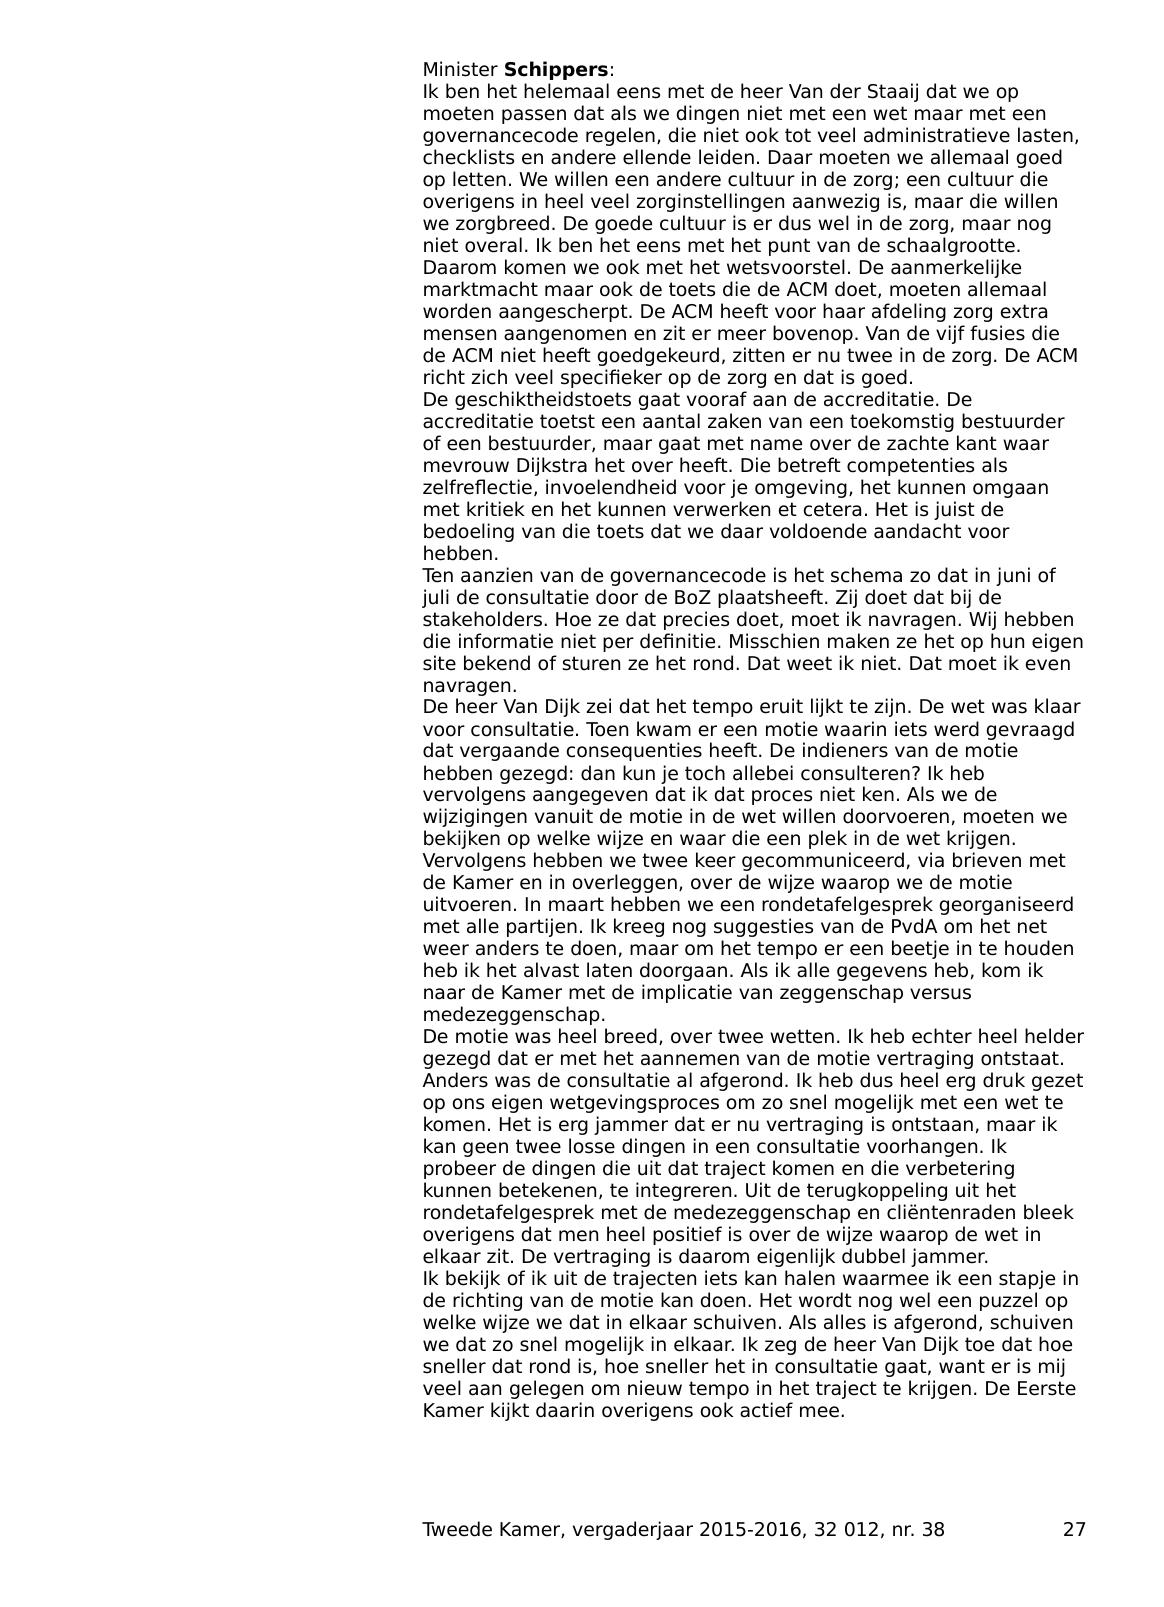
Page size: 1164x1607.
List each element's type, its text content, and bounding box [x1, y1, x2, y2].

text Ik ben het helemaal eens met de heer Van der Staaij dat we op moeten passen dat als we dingen niet met een wet maar met een governancecode regelen, die niet ook tot veel administratieve lasten, checklists en andere ellende leiden. Daar moeten we allemaal goed op letten. We willen een andere cultuur in de zorg; een cultuur die overigens in heel veel zorginstellingen aanwezig is, maar die willen we zorgbreed. De goede cultuur is er dus wel in de zorg, maar nog niet overal. Ik ben het eens met het punt van de schaalgrootte. Daarom komen we ook met het wetsvoorstel. De aanmerkelijke marktmacht maar ook de toets die de ACM doet, moeten allemaal worden aangescherpt. De ACM heeft voor haar afdeling zorg extra mensen aangenomen en zit er meer bovenop. Van de vijf fusies die de ACM niet heeft goedgekeurd, zitten er nu twee in de zorg. De ACM richt zich veel specifieker op de zorg en dat is goed. [422, 81, 1087, 389]
text De motie was heel breed, over twee wetten. Ik heb echter heel helder gezegd dat er met het aannemen van de motie vertraging ontstaat. Anders was de consultatie al afgerond. Ik heb dus heel erg druk gezet op ons eigen wetgevingsproces om zo snel mogelijk met een wet te komen. Het is erg jammer dat er nu vertraging is ontstaan, maar ik kan geen twee losse dingen in een consultatie voorhangen. Ik probeer de dingen die uit dat traject komen en die verbetering kunnen betekenen, te integreren. Uit de terugkoppeling uit het rondetafelgesprek met de medezeggenschap en cliëntenraden bleek overigens dat men heel positief is over de wijze waarop de wet in elkaar zit. De vertraging is daarom eigenlijk dubbel jammer. [422, 1026, 1087, 1268]
text Ik bekijk of ik uit de trajecten iets kan halen waarmee ik een stapje in de richting van de motie kan doen. Het wordt nog wel een puzzel op welke wijze we dat in elkaar schuiven. Als alles is afgerond, schuiven we dat zo snel mogelijk in elkaar. Ik zeg de heer Van Dijk toe dat hoe sneller dat rond is, hoe sneller het in consultatie gaat, want er is mij veel aan gelegen om nieuw tempo in het traject te krijgen. De Eerste Kamer kijkt daarin overigens ook actief mee. [422, 1268, 1087, 1422]
text De geschiktheidstoets gaat vooraf aan de accreditatie. De accreditatie toetst een aantal zaken van een toekomstig bestuurder of een bestuurder, maar gaat met name over de zachte kant waar mevrouw Dijkstra het over heeft. Die betreft competenties als zelfreflectie, invoelendheid voor je omgeving, het kunnen omgaan met kritiek en het kunnen verwerken et cetera. Het is juist de bedoeling van die toets dat we daar voldoende aandacht voor hebben. [422, 389, 1087, 564]
text Ten aanzien van de governancecode is het schema zo dat in juni of juli de consultatie door de BoZ plaatsheeft. Zij doet dat bij de stakeholders. Hoe ze dat precies doet, moet ik navragen. Wij hebben die informatie niet per definitie. Misschien maken ze het op hun eigen site bekend of sturen ze het rond. Dat weet ik niet. Dat moet ik even navragen. [422, 564, 1087, 696]
text Minister Schippers: [422, 59, 1087, 81]
text De heer Van Dijk zei dat het tempo eruit lijkt te zijn. De wet was klaar voor consultatie. Toen kwam er een motie waarin iets werd gevraagd dat vergaande consequenties heeft. De indieners van de motie hebben gezegd: dan kun je toch allebei consulteren? Ik heb vervolgens aangegeven dat ik dat proces niet ken. Als we de wijzigingen vanuit de motie in de wet willen doorvoeren, moeten we bekijken op welke wijze en waar die een plek in de wet krijgen. Vervolgens hebben we twee keer gecommuniceerd, via brieven met de Kamer en in overleggen, over de wijze waarop we de motie uitvoeren. In maart hebben we een rondetafelgesprek georganiseerd met alle partijen. Ik kreeg nog suggesties van de PvdA om het net weer anders te doen, maar om het tempo er een beetje in te houden heb ik het alvast laten doorgaan. Als ik alle gegevens heb, kom ik naar de Kamer met de implicatie van zeggenschap versus medezeggenschap. [422, 696, 1087, 1026]
